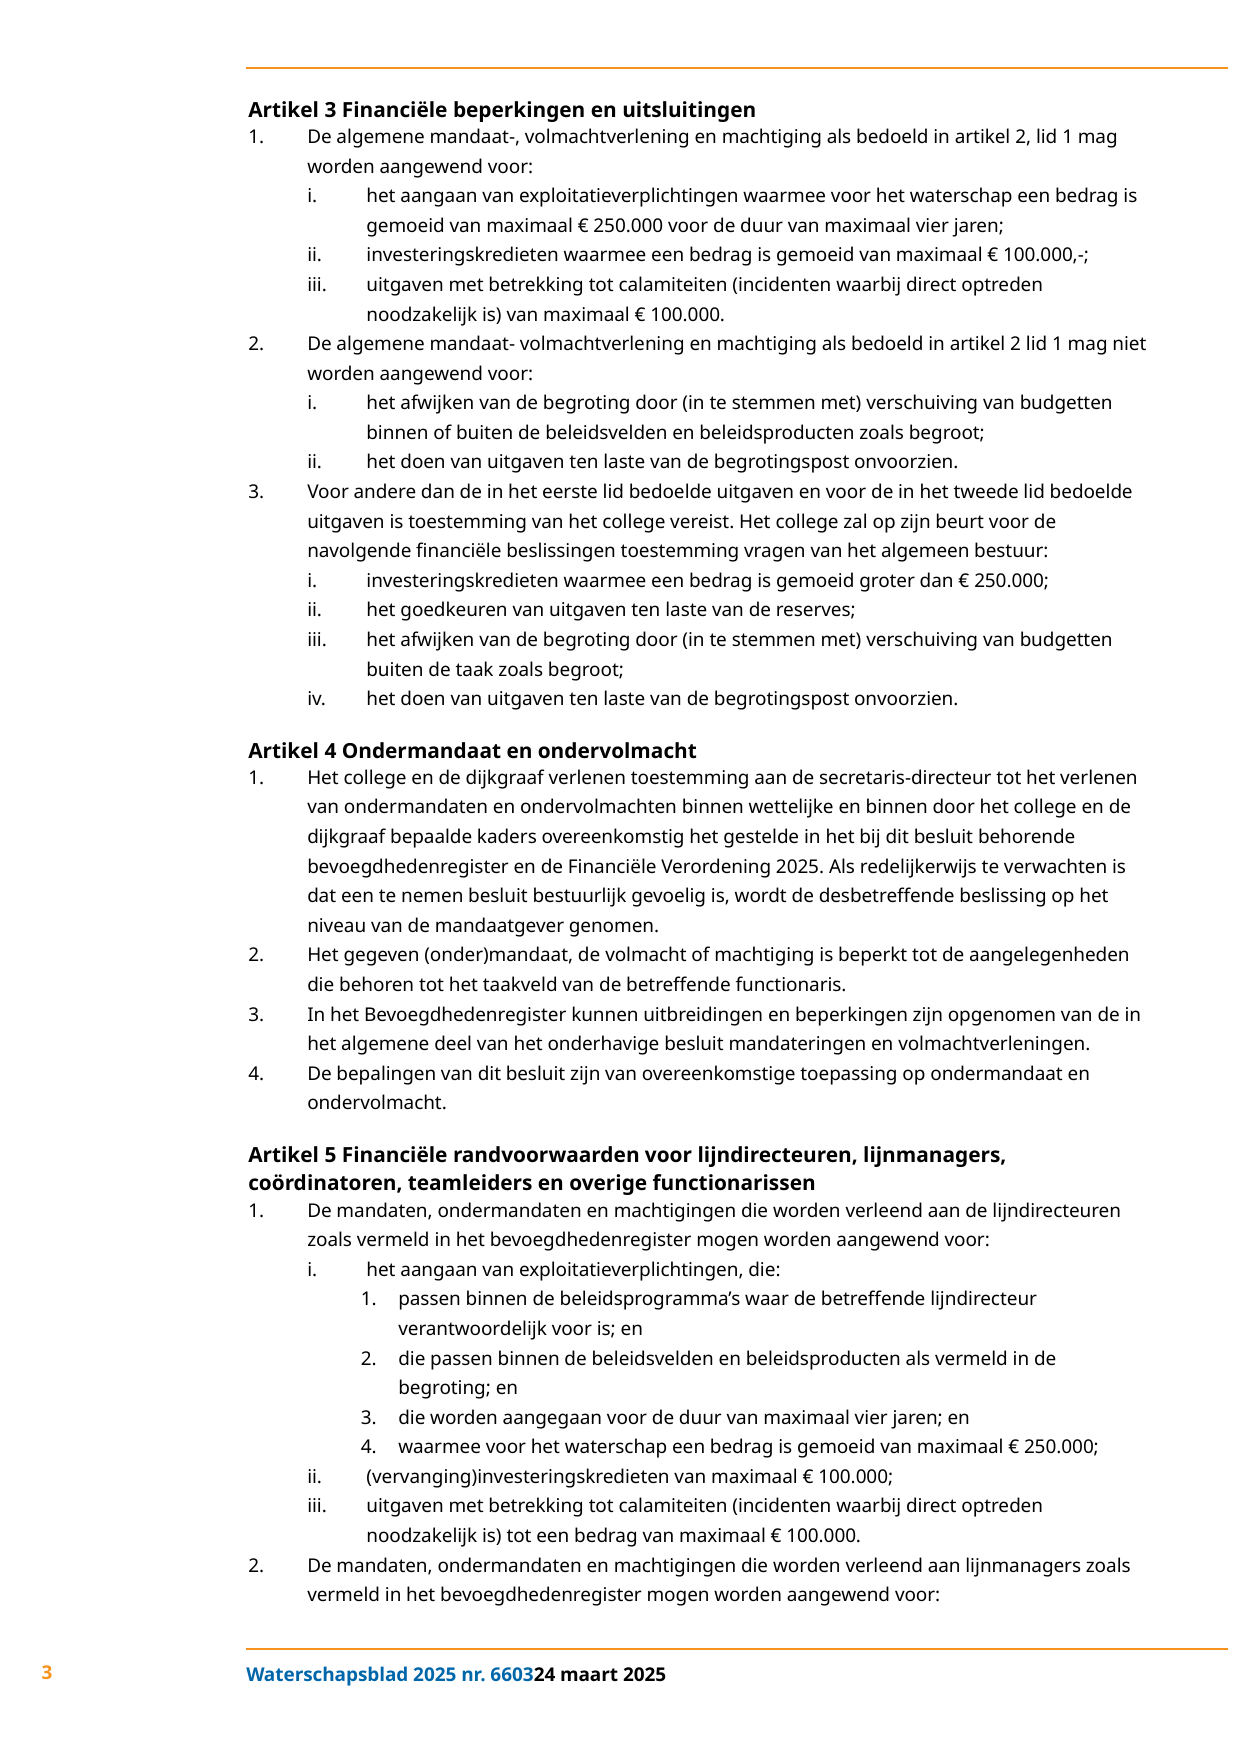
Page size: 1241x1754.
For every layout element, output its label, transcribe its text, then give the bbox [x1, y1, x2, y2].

text Artikel 3 Financiële beperkingen en uitsluitingen [248, 95, 1152, 123]
list De algemene mandaat- volmachtverlening en machtiging als bedoeld in artikel 2 lid 1 mag niet worden aangewend voor: [248, 330, 1152, 386]
list het goedkeuren van uitgaven ten laste van de reserves; [307, 597, 1152, 622]
list het aangaan van exploitatieverplichtingen waarmee voor het waterschap een bedrag is gemoeid van maximaal € 250.000 voor de duur van maximaal vier jaren; [307, 182, 1152, 238]
list Het gegeven (onder)mandaat, de volmacht of machtiging is beperkt tot de aangelegenheden die behoren tot het taakveld van de betreffende functionaris. [248, 942, 1152, 997]
list (vervanging)investeringskredieten van maximaal € 100.000; [307, 1463, 1152, 1489]
list De bepalingen van dit besluit zijn van overeenkomstige toepassing op ondermandaat en ondervolmacht. [248, 1060, 1152, 1115]
list Voor andere dan de in het eerste lid bedoelde uitgaven en voor de in het tweede lid bedoelde uitgaven is toestemming van het college vereist. Het college zal op zijn beurt voor de navolgende financiële beslissingen toestemming vragen van het algemeen bestuur: [248, 478, 1152, 563]
list het afwijken van de begroting door (in te stemmen met) verschuiving van budgetten buiten de taak zoals begroot; [307, 626, 1152, 681]
list waarmee voor het waterschap een bedrag is gemoeid van maximaal € 250.000; [361, 1433, 1152, 1459]
list In het Bevoegdhedenregister kunnen uitbreidingen en beperkingen zijn opgenomen van de in het algemene deel van het onderhavige besluit mandateringen en volmachtverleningen. [248, 1001, 1152, 1056]
list het doen van uitgaven ten laste van de begrotingspost onvoorzien. [307, 449, 1152, 474]
list het aangaan van exploitatieverplichtingen, die: [307, 1256, 1152, 1282]
list het doen van uitgaven ten laste van de begrotingspost onvoorzien. [307, 685, 1152, 711]
picture [41, 47, 231, 172]
list uitgaven met betrekking tot calamiteiten (incidenten waarbij direct optreden noodzakelijk is) van maximaal € 100.000. [307, 271, 1152, 326]
list die worden aangegaan voor de duur van maximaal vier jaren; en [361, 1404, 1152, 1430]
list De algemene mandaat-, volmachtverlening en machtiging als bedoeld in artikel 2, lid 1 mag worden aangewend voor: [248, 123, 1152, 178]
list uitgaven met betrekking tot calamiteiten (incidenten waarbij direct optreden noodzakelijk is) tot een bedrag van maximaal € 100.000. [307, 1493, 1152, 1548]
list passen binnen de beleidsprogramma’s waar de betreffende lijndirecteur verantwoordelijk voor is; en [361, 1286, 1152, 1341]
list De mandaten, ondermandaten en machtigingen die worden verleend aan de lijndirecteuren zoals vermeld in het bevoegdhedenregister mogen worden aangewend voor: [248, 1197, 1152, 1252]
list De mandaten, ondermandaten en machtigingen die worden verleend aan lijnmanagers zoals vermeld in het bevoegdhedenregister mogen worden aangewend voor: [248, 1552, 1152, 1607]
list investeringskredieten waarmee een bedrag is gemoeid groter dan € 250.000; [307, 567, 1152, 593]
list investeringskredieten waarmee een bedrag is gemoeid van maximaal € 100.000,-; [307, 242, 1152, 267]
text Artikel 4 Ondermandaat en ondervolmacht [248, 736, 1152, 764]
text Artikel 5 Financiële randvoorwaarden voor lijndirecteuren, lijnmanagers, coördinatoren, teamleiders en overige functionarissen [248, 1140, 1152, 1197]
list die passen binnen de beleidsvelden en beleidsproducten als vermeld in de begroting; en [361, 1345, 1152, 1400]
list Het college en de dijkgraaf verlenen toestemming aan de secretaris-directeur tot het verlenen van ondermandaten en ondervolmachten binnen wettelijke en binnen door het college en de dijkgraaf bepaalde kaders overeenkomstig het gestelde in het bij dit besluit behorende bevoegdhedenregister en de Financiële Verordening 2025. Als redelijkerwijs te verwachten is dat een te nemen besluit bestuurlijk gevoelig is, wordt de desbetreffende beslissing op het niveau van de mandaatgever genomen. [248, 764, 1152, 938]
list het afwijken van de begroting door (in te stemmen met) verschuiving van budgetten binnen of buiten de beleidsvelden en beleidsproducten zoals begroot; [307, 389, 1152, 445]
